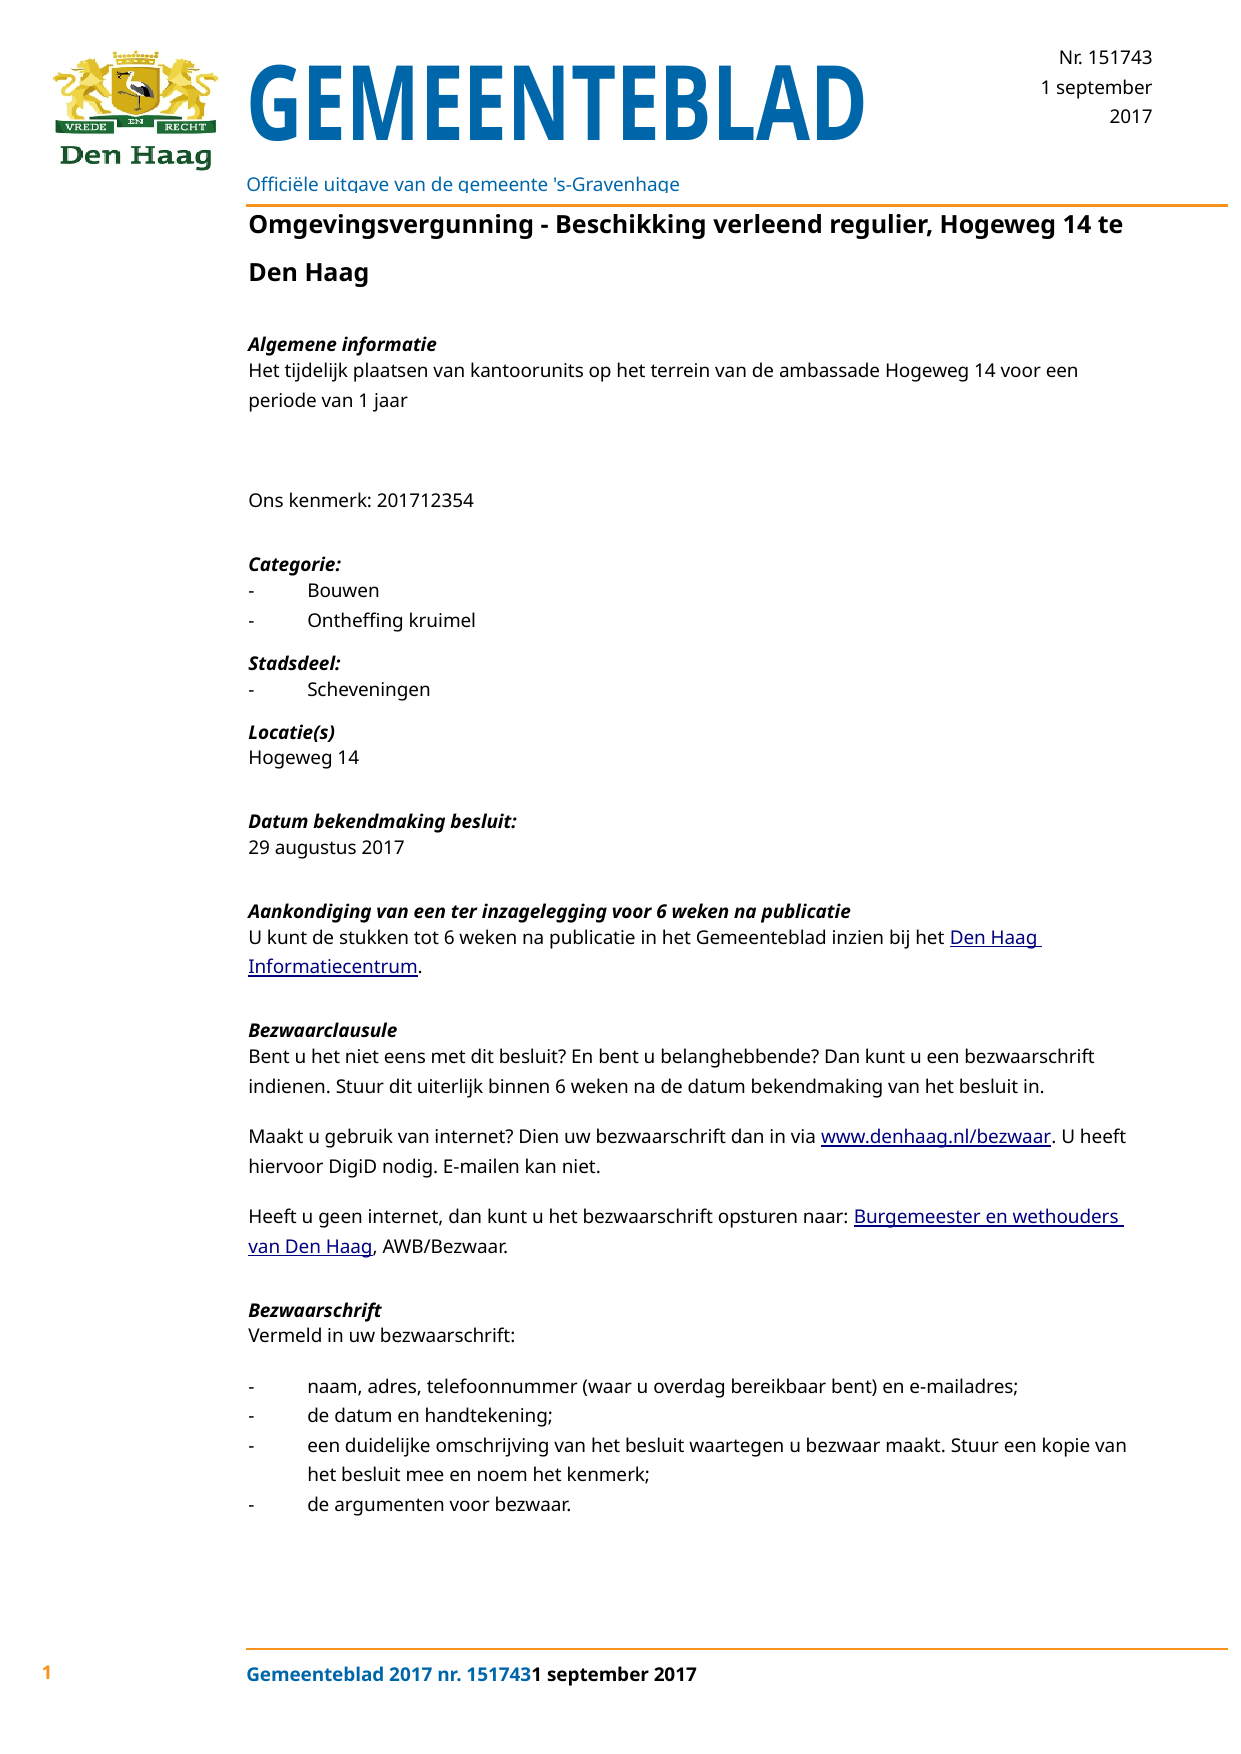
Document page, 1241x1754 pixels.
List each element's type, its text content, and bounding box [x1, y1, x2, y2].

text U kunt de stukken tot 6 weken na publicatie in het Gemeenteblad inzien bij het Den Haag Informatiecentrum. [248, 924, 1152, 979]
text 29 augustus 2017 [248, 834, 1152, 860]
text Heeft u geen internet, dan kunt u het bezwaarschrift opsturen naar: Burgemeester en wethouders van Den Haag, AWB/Bezwaar. [248, 1203, 1152, 1258]
text Stadsdeel: [248, 650, 1152, 676]
list de datum en handtekening; [248, 1402, 1152, 1428]
list de argumenten voor bezwaar. [248, 1491, 1152, 1517]
text Bezwaarschrift [248, 1297, 1152, 1322]
text Omgevingsvergunning - Beschikking verleend regulier, Hogeweg 14 te Den Haag [248, 207, 1152, 288]
list een duidelijke omschrijving van het besluit waartegen u bezwaar maakt. Stuur een kopie van het besluit mee en noem het kenmerk; [248, 1432, 1152, 1487]
picture [41, 47, 231, 172]
text Algemene informatie [248, 331, 1152, 357]
text Maakt u gebruik van internet? Dien uw bezwaarschrift dan in via www.denhaag.nl/bezwaar. U heeft hiervoor DigiD nodig. E-mailen kan niet. [248, 1123, 1152, 1178]
list Bouwen [248, 577, 1152, 603]
text Bezwaarclausule [248, 1017, 1152, 1043]
text Het tijdelijk plaatsen van kantoorunits op het terrein van de ambassade Hogeweg 14 voor een periode van 1 jaar [248, 357, 1152, 412]
text Locatie(s) [248, 719, 1152, 744]
text Datum bekendmaking besluit: [248, 808, 1152, 834]
list Ontheffing kruimel [248, 607, 1152, 633]
text Bent u het niet eens met dit besluit? En bent u belanghebbende? Dan kunt u een bezwaarschrift indienen. Stuur dit uiterlijk binnen 6 weken na de datum bekendmaking van het besluit in. [248, 1043, 1152, 1098]
text Aankondiging van een ter inzagelegging voor 6 weken na publicatie [248, 898, 1152, 924]
list naam, adres, telefoonnummer (waar u overdag bereikbaar bent) en e-mailadres; [248, 1373, 1152, 1399]
list Scheveningen [248, 676, 1152, 701]
text Vermeld in uw bezwaarschrift: [248, 1322, 1152, 1348]
text Categorie: [248, 552, 1152, 577]
text Hogeweg 14 [248, 744, 1152, 770]
text Ons kenmerk: 201712354 [248, 488, 1152, 513]
